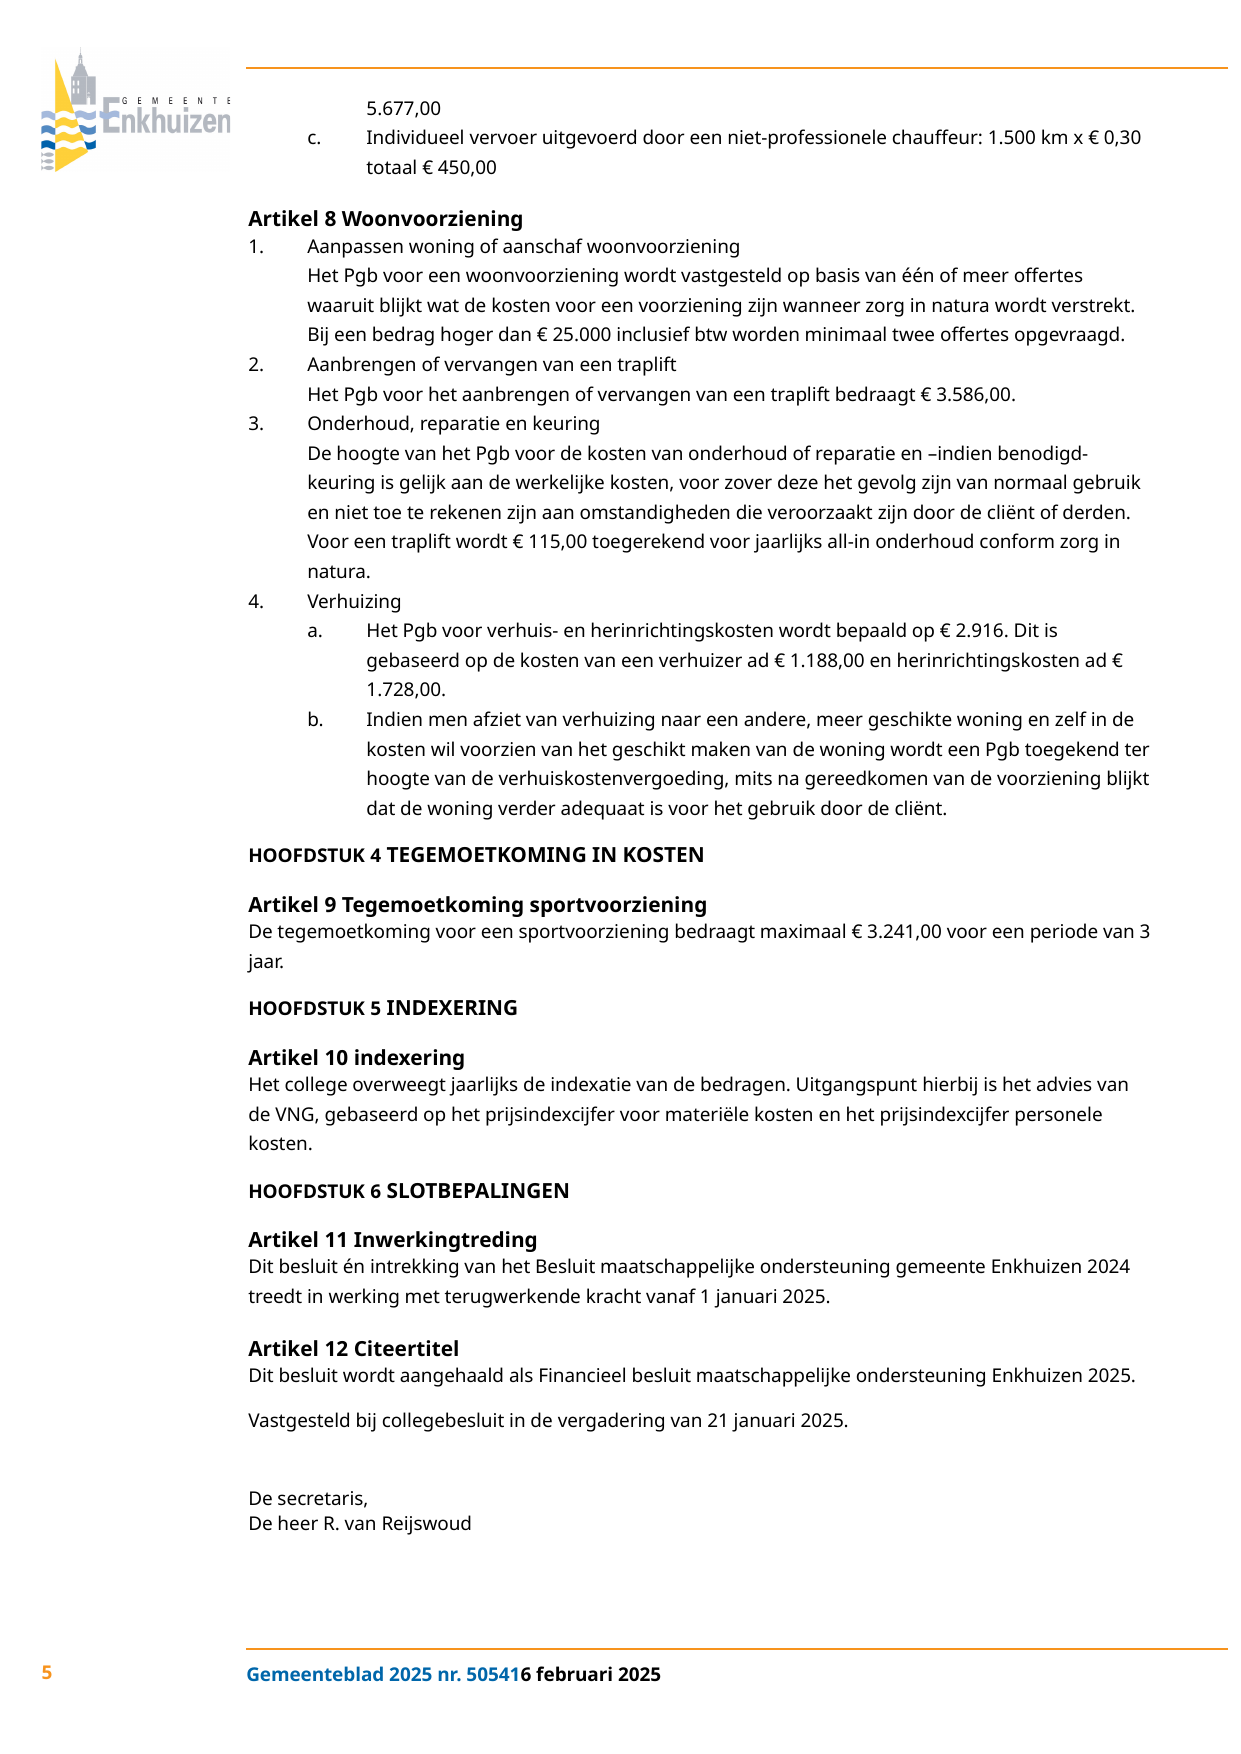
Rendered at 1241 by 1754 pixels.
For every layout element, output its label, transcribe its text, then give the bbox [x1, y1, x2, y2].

picture [41, 47, 231, 172]
text Artikel 12 Citeertitel [248, 1334, 1152, 1362]
text Artikel 9 Tegemoetkoming sportvoorziening [248, 890, 1152, 918]
list Onderhoud, reparatie en keuring [248, 410, 1152, 436]
text Artikel 8 Woonvoorziening [248, 204, 1152, 233]
text Artikel 11 Inwerkingtreding [248, 1225, 1152, 1254]
list Aanbrengen of vervangen van een traplift [248, 351, 1152, 377]
list Het Pgb voor een woonvoorziening wordt vastgesteld op basis van één of meer offertes waaruit blijkt wat de kosten voor een voorziening zijn wanneer zorg in natura wordt verstrekt. Bij een bedrag hoger dan € 25.000 inclusief btw worden minimaal twee offertes opgevraagd. [248, 262, 1152, 347]
list Aanpassen woning of aanschaf woonvoorziening [248, 233, 1152, 258]
text Dit besluit én intrekking van het Besluit maatschappelijke ondersteuning gemeente Enkhuizen 2024 treedt in werking met terugwerkende kracht vanaf 1 januari 2025. [248, 1254, 1152, 1309]
text HOOFDSTUK 5 INDEXERING [248, 993, 1152, 1022]
text Het college overweegt jaarlijks de indexatie van de bedragen. Uitgangspunt hierbij is het advies van de VNG, gebaseerd op het prijsindexcijfer voor materiële kosten en het prijsindexcijfer personele kosten. [248, 1071, 1152, 1156]
text De heer R. van Reijswoud [248, 1511, 1152, 1536]
text Vastgesteld bij collegebesluit in de vergadering van 21 januari 2025. [248, 1408, 1152, 1433]
text De secretaris, [248, 1485, 1152, 1511]
text Artikel 10 indexering [248, 1043, 1152, 1071]
text HOOFDSTUK 6 SLOTBEPALINGEN [248, 1176, 1152, 1204]
list Het Pgb voor het aanbrengen of vervangen van een traplift bedraagt € 3.586,00. [248, 381, 1152, 406]
list Verhuizing [248, 588, 1152, 613]
list Het Pgb voor verhuis- en herinrichtingskosten wordt bepaald op € 2.916. Dit is gebaseerd op de kosten van een verhuizer ad € 1.188,00 en herinrichtingskosten ad € 1.728,00. [307, 617, 1152, 702]
list Indien men afziet van verhuizing naar een andere, meer geschikte woning en zelf in de kosten wil voorzien van het geschikt maken van de woning wordt een Pgb toegekend ter hoogte van de verhuiskostenvergoeding, mits na gereedkomen van de voorziening blijkt dat de woning verder adequaat is voor het gebruik door de cliënt. [307, 706, 1152, 821]
text HOOFDSTUK 4 TEGEMOETKOMING IN KOSTEN [248, 841, 1152, 869]
text De tegemoetkoming voor een sportvoorziening bedraagt maximaal € 3.241,00 voor een periode van 3 jaar. [248, 918, 1152, 973]
list Individueel vervoer uitgevoerd door een niet-professionele chauffeur: 1.500 km x € 0,30 totaal € 450,00 [307, 124, 1152, 180]
list De hoogte van het Pgb voor de kosten van onderhoud of reparatie en –indien benodigd- keuring is gelijk aan de werkelijke kosten, voor zover deze het gevolg zijn van normaal gebruik en niet toe te rekenen zijn aan omstandigheden die veroorzaakt zijn door de cliënt of derden. Voor een traplift wordt € 115,00 toegerekend voor jaarlijks all-in onderhoud conform zorg in natura. [248, 440, 1152, 584]
list 5.677,00 [307, 95, 1152, 121]
text Dit besluit wordt aangehaald als Financieel besluit maatschappelijke ondersteuning Enkhuizen 2025. [248, 1362, 1152, 1388]
